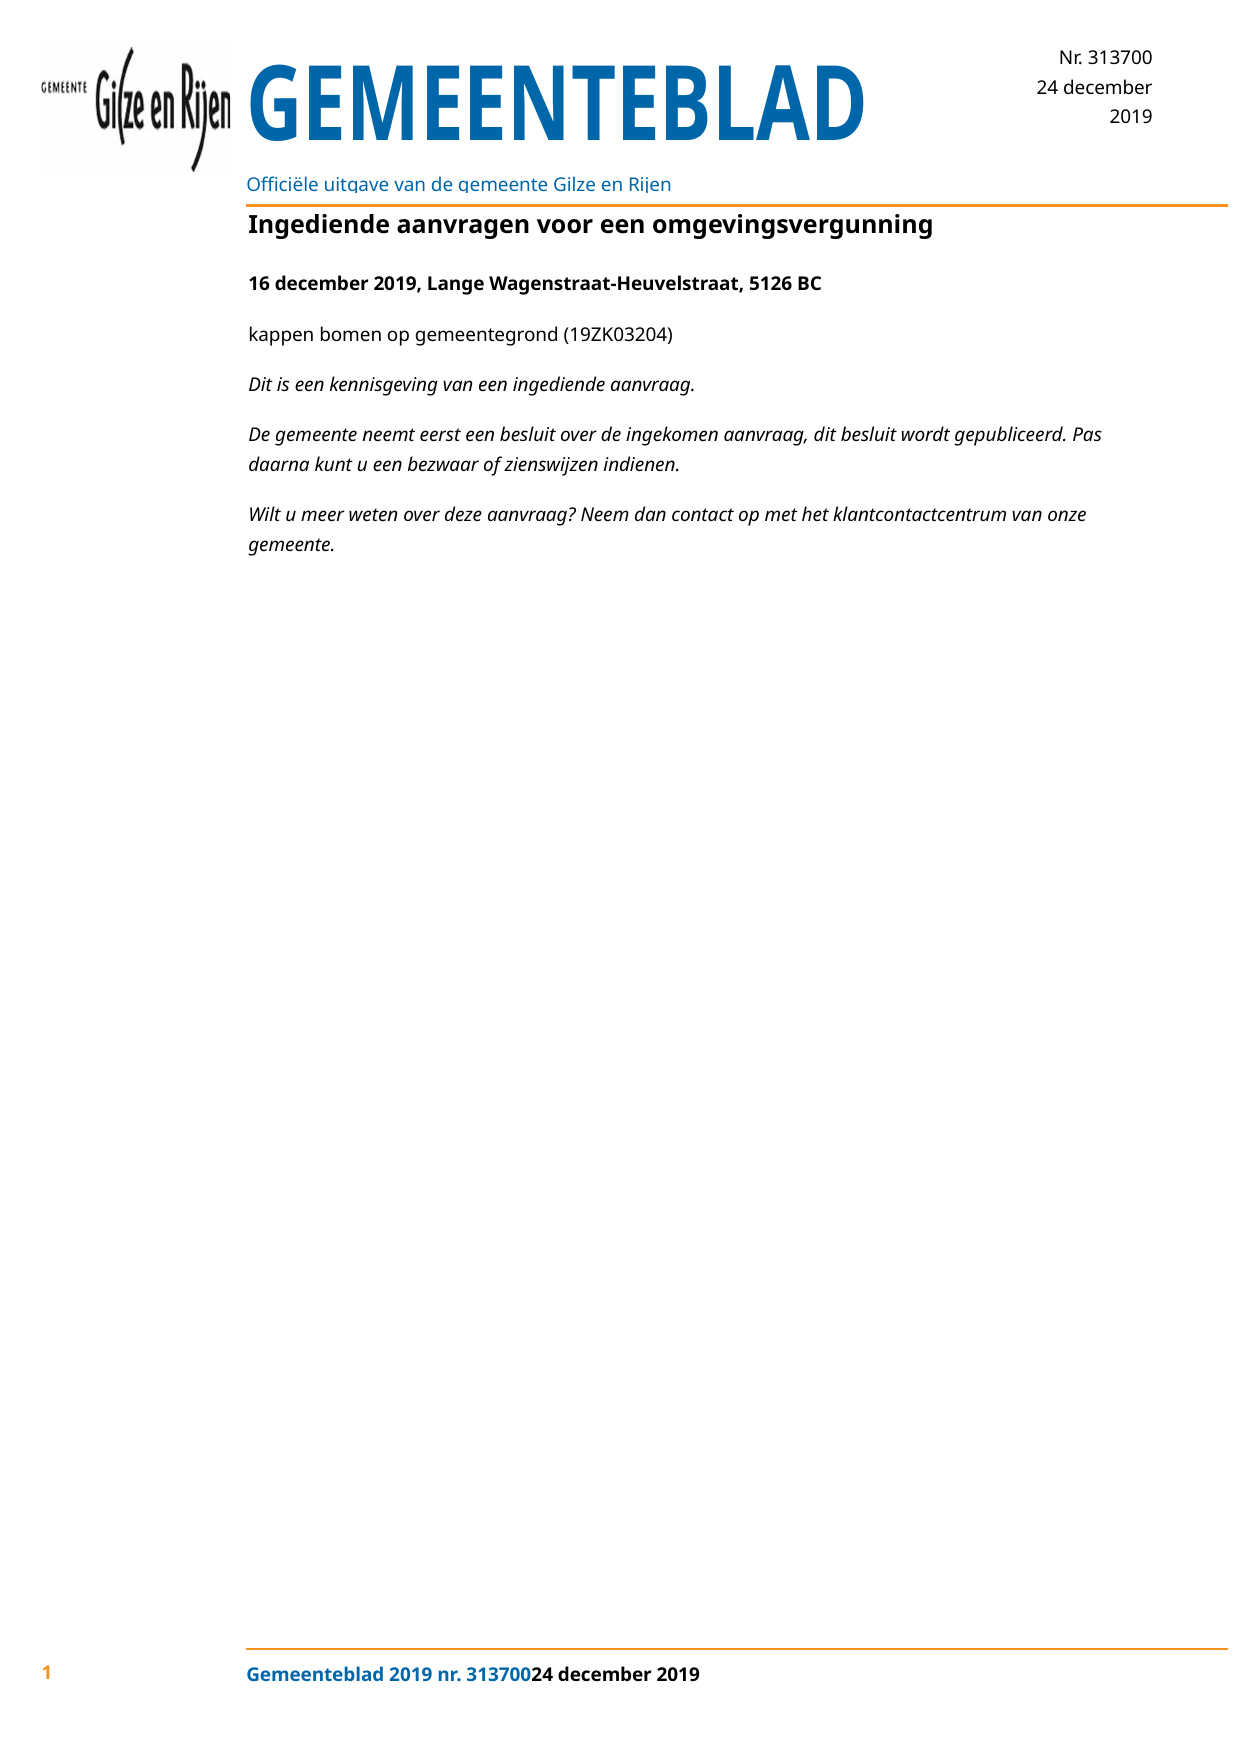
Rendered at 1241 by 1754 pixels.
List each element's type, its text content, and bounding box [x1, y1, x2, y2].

text Dit is een kennisgeving van een ingediende aanvraag. [248, 371, 1152, 397]
text kappen bomen op gemeentegrond (19ZK03204) [248, 321, 1152, 346]
text Wilt u meer weten over deze aanvraag? Neem dan contact op met het klantcontactcentrum van onze gemeente. [248, 502, 1152, 557]
text Ingediende aanvragen voor een omgevingsvergunning [248, 207, 1152, 241]
text De gemeente neemt eerst een besluit over de ingekomen aanvraag, dit besluit wordt gepubliceerd. Pas daarna kunt u een bezwaar of zienswijzen indienen. [248, 422, 1152, 477]
text 16 december 2019, Lange Wagenstraat-Heuvelstraat, 5126 BC [248, 270, 1152, 296]
picture [41, 47, 231, 172]
